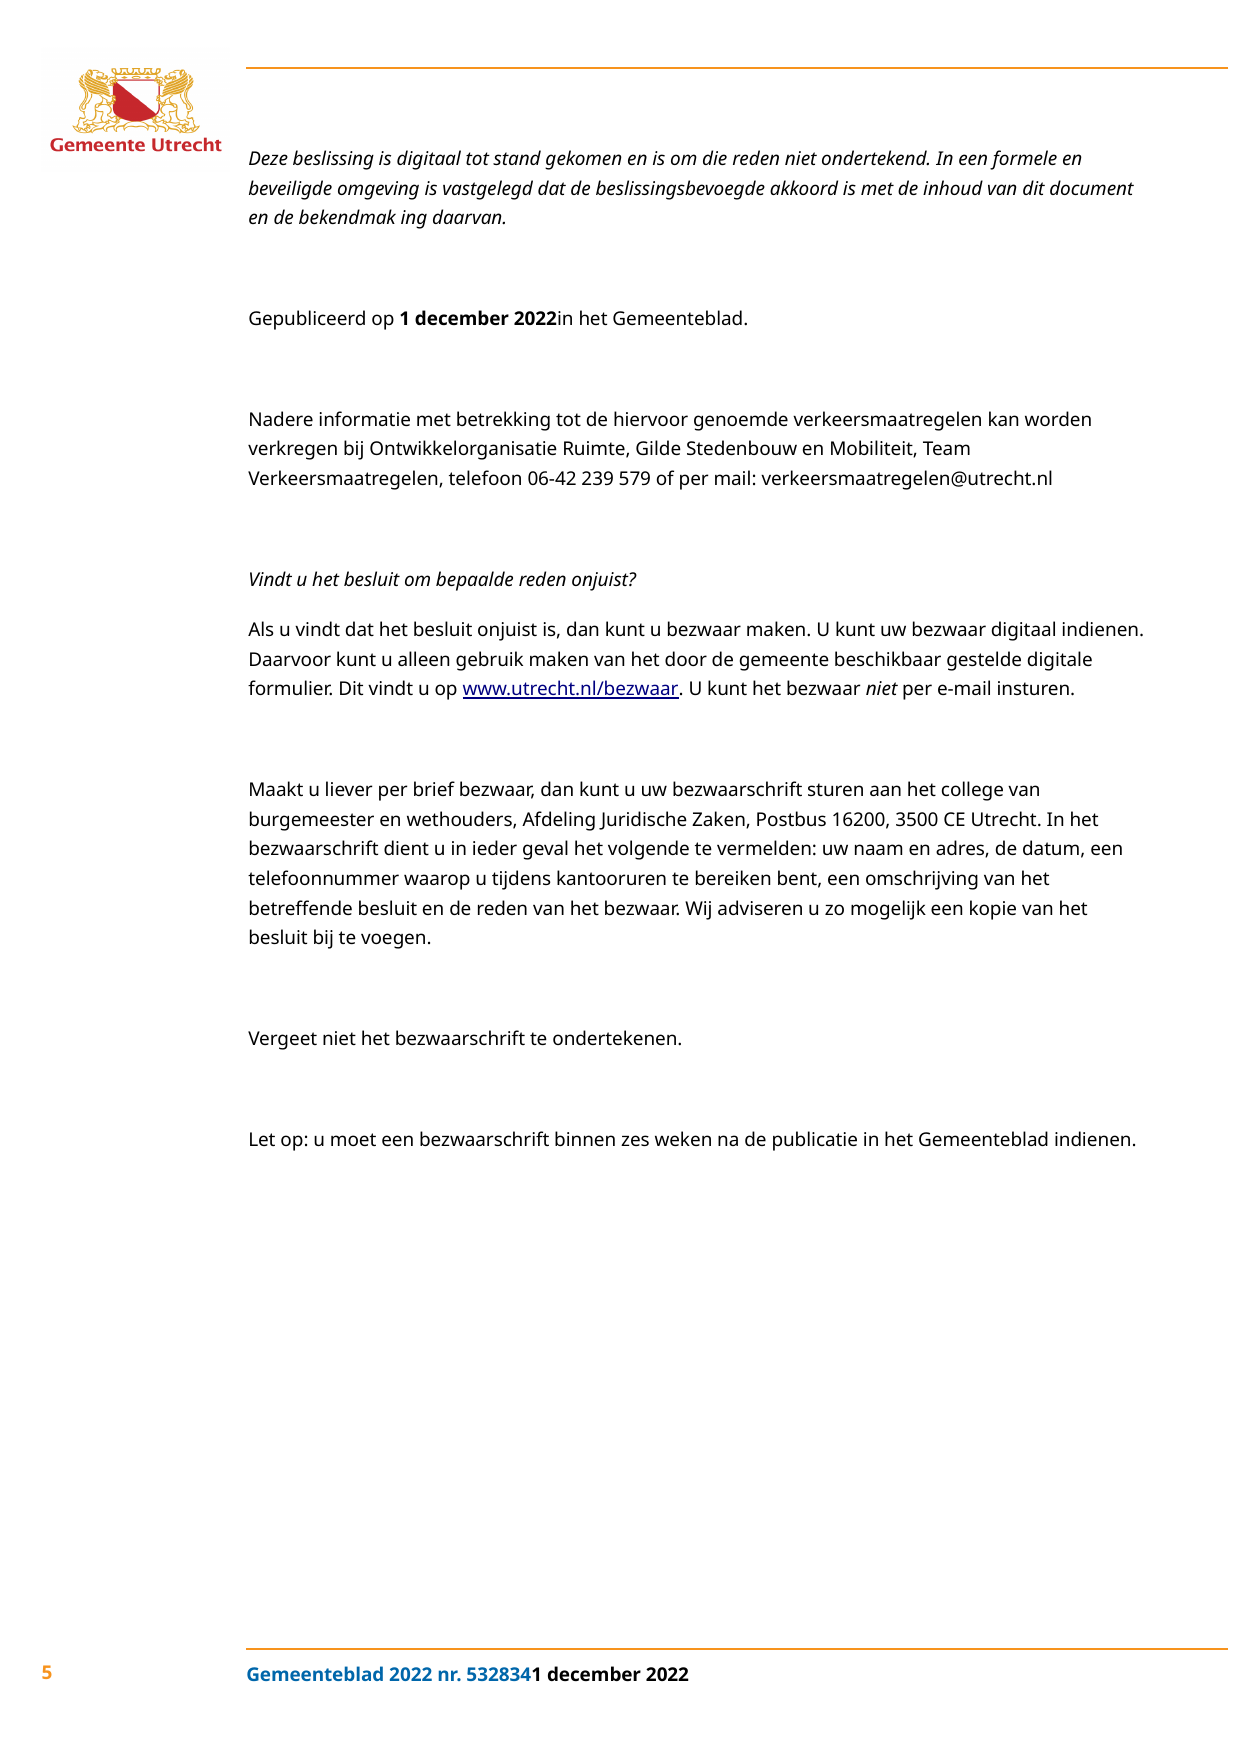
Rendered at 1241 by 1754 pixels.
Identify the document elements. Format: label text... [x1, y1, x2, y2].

text Gepubliceerd op 1 december 2022in het Gemeenteblad. [248, 305, 1152, 331]
picture [41, 47, 231, 172]
text Deze beslissing is digitaal tot stand gekomen en is om die reden niet ondertekend. In een formele en beveiligde omgeving is vastgelegd dat de beslissingsbevoegde akkoord is met de inhoud van dit document en de bekendmak ing daarvan. [248, 145, 1152, 230]
text Als u vindt dat het besluit onjuist is, dan kunt u bezwaar maken. U kunt uw bezwaar digitaal indienen. Daarvoor kunt u alleen gebruik maken van het door de gemeente beschikbaar gestelde digitale formulier. Dit vindt u op www.utrecht.nl/bezwaar. U kunt het bezwaar niet per e-mail insturen. [248, 616, 1152, 701]
text Maakt u liever per brief bezwaar, dan kunt u uw bezwaarschrift sturen aan het college van burgemeester en wethouders, Afdeling Juridische Zaken, Postbus 16200, 3500 CE Utrecht. In het bezwaarschrift dient u in ieder geval het volgende te vermelden: uw naam en adres, de datum, een telefoonnummer waarop u tijdens kantooruren te bereiken bent, een omschrijving van het betreffende besluit en de reden van het bezwaar. Wij adviseren u zo mogelijk een kopie van het besluit bij te voegen. [248, 776, 1152, 950]
text Vindt u het besluit om bepaalde reden onjuist? [248, 566, 1152, 592]
text Nadere informatie met betrekking tot de hiervoor genoemde verkeersmaatregelen kan worden verkregen bij Ontwikkelorganisatie Ruimte, Gilde Stedenbouw en Mobiliteit, Team Verkeersmaatregelen, telefoon 06-42 239 579 of per mail: verkeersmaatregelen@utrecht.nl [248, 406, 1152, 491]
text Vergeet niet het bezwaarschrift te ondertekenen. [248, 1025, 1152, 1051]
text Let op: u moet een bezwaarschrift binnen zes weken na de publicatie in het Gemeenteblad indienen. [248, 1126, 1152, 1152]
